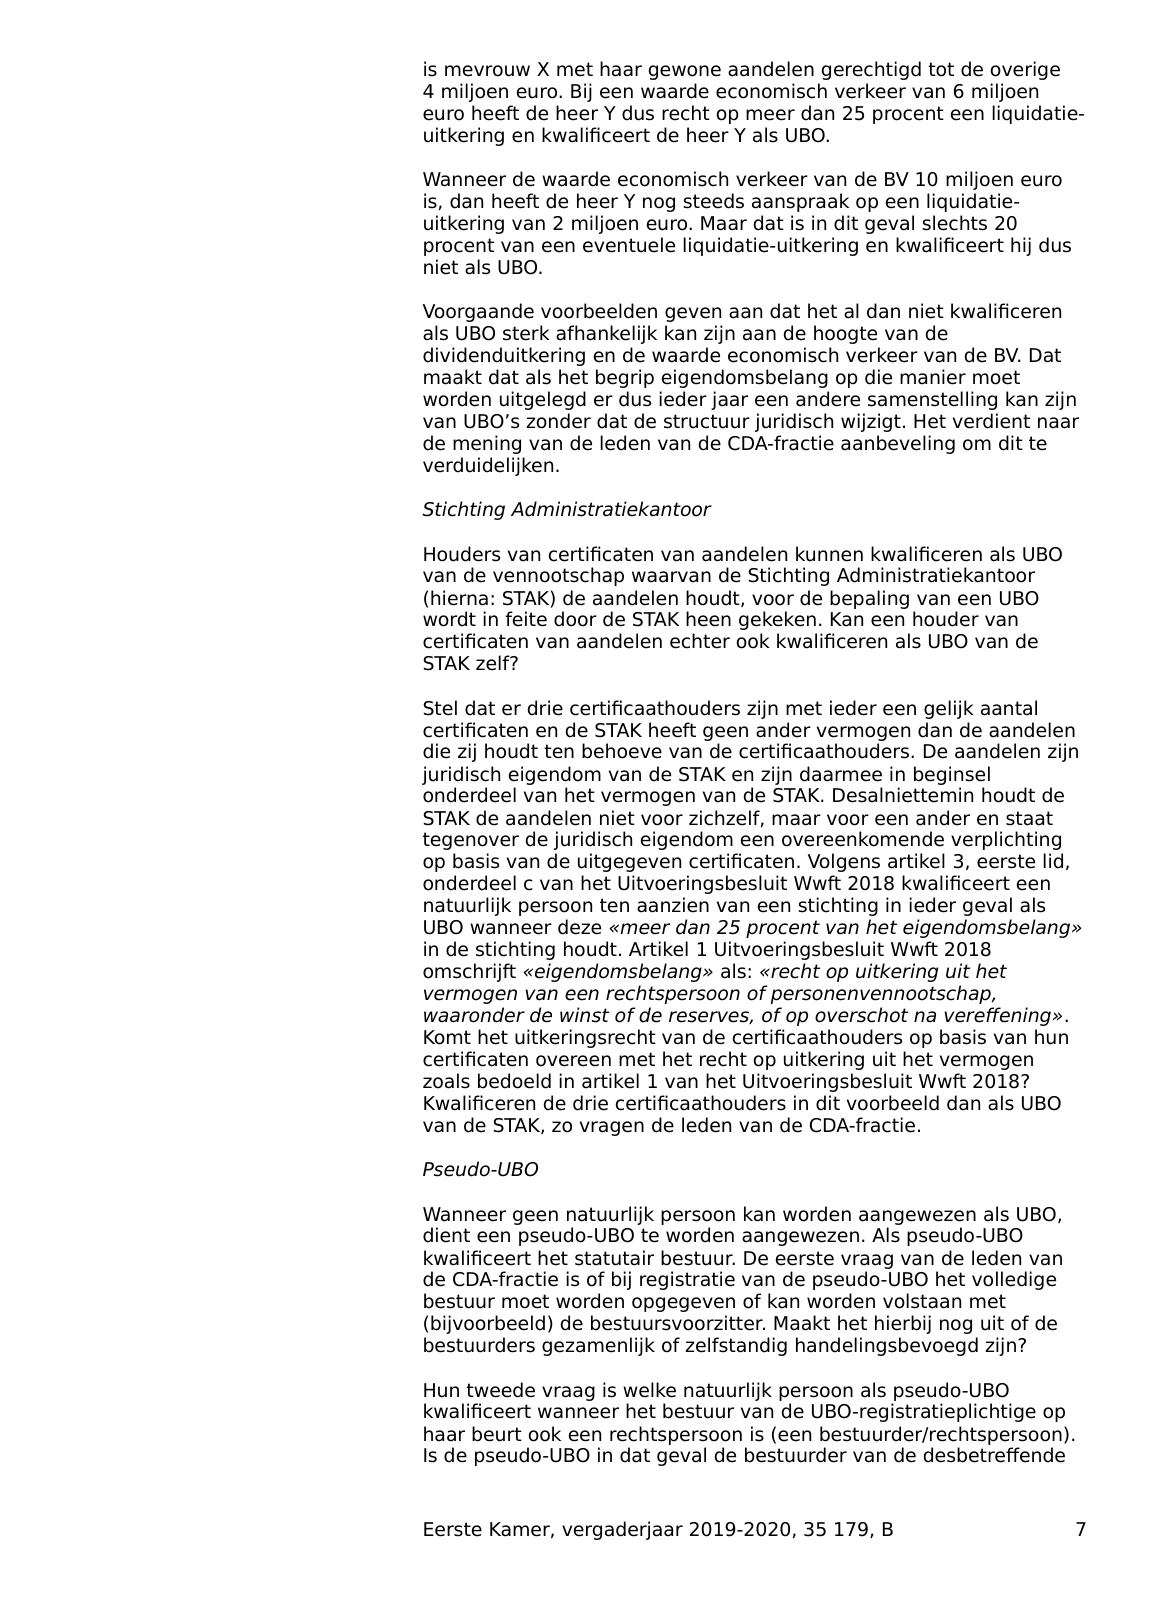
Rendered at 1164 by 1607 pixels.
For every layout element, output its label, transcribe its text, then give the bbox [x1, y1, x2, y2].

text Wanneer de waarde economisch verkeer van de BV 10 miljoen euro is, dan heeft de heer Y nog steeds aanspraak op een liquidatie-uitkering van 2 miljoen euro. Maar dat is in dit geval slechts 20 procent van een eventuele liquidatie-uitkering en kwalificeert hij dus niet als UBO. [422, 169, 1087, 279]
text Wanneer geen natuurlijk persoon kan worden aangewezen als UBO, dient een pseudo-UBO te worden aangewezen. Als pseudo-UBO kwalificeert het statutair bestuur. De eerste vraag van de leden van de CDA-fractie is of bij registratie van de pseudo-UBO het volledige bestuur moet worden opgegeven of kan worden volstaan met (bijvoorbeeld) de bestuursvoorzitter. Maakt het hierbij nog uit of de bestuurders gezamenlijk of zelfstandig handelingsbevoegd zijn? [422, 1203, 1087, 1357]
text is mevrouw X met haar gewone aandelen gerechtigd tot de overige 4 miljoen euro. Bij een waarde economisch verkeer van 6 miljoen euro heeft de heer Y dus recht op meer dan 25 procent een liquidatie-uitkering en kwalificeert de heer Y als UBO. [422, 59, 1087, 147]
text Hun tweede vraag is welke natuurlijk persoon als pseudo-UBO kwalificeert wanneer het bestuur van de UBO-registratieplichtige op haar beurt ook een rechtspersoon is (een bestuurder/rechtspersoon). Is de pseudo-UBO in dat geval de bestuurder van de desbetreffende [422, 1379, 1087, 1467]
text Stel dat er drie certificaathouders zijn met ieder een gelijk aantal certificaten en de STAK heeft geen ander vermogen dan de aandelen die zij houdt ten behoeve van de certificaathouders. De aandelen zijn juridisch eigendom van de STAK en zijn daarmee in beginsel onderdeel van het vermogen van de STAK. Desalniettemin houdt de STAK de aandelen niet voor zichzelf, maar voor een ander en staat tegenover de juridisch eigendom een overeenkomende verplichting op basis van de uitgegeven certificaten. Volgens artikel 3, eerste lid, onderdeel c van het Uitvoeringsbesluit Wwft 2018 kwalificeert een natuurlijk persoon ten aanzien van een stichting in ieder geval als UBO wanneer deze «meer dan 25 procent van het eigendomsbelang» in de stichting houdt. Artikel 1 Uitvoeringsbesluit Wwft 2018 omschrijft «eigendomsbelang» als: «recht op uitkering uit het vermogen van een rechtspersoon of personenvennootschap, waaronder de winst of de reserves, of op overschot na vereffening». Komt het uitkeringsrecht van de certificaathouders op basis van hun certificaten overeen met het recht op uitkering uit het vermogen zoals bedoeld in artikel 1 van het Uitvoeringsbesluit Wwft 2018? Kwalificeren de drie certificaathouders in dit voorbeeld dan als UBO van de STAK, zo vragen de leden van de CDA-fractie. [422, 697, 1087, 1137]
subtitle Pseudo-UBO [422, 1159, 1087, 1181]
subtitle Stichting Administratiekantoor [422, 499, 1087, 521]
text Houders van certificaten van aandelen kunnen kwalificeren als UBO van de vennootschap waarvan de Stichting Administratiekantoor (hierna: STAK) de aandelen houdt, voor de bepaling van een UBO wordt in feite door de STAK heen gekeken. Kan een houder van certificaten van aandelen echter ook kwalificeren als UBO van de STAK zelf? [422, 543, 1087, 675]
text Voorgaande voorbeelden geven aan dat het al dan niet kwalificeren als UBO sterk afhankelijk kan zijn aan de hoogte van de dividenduitkering en de waarde economisch verkeer van de BV. Dat maakt dat als het begrip eigendomsbelang op die manier moet worden uitgelegd er dus ieder jaar een andere samenstelling kan zijn van UBO’s zonder dat de structuur juridisch wijzigt. Het verdient naar de mening van de leden van de CDA-fractie aanbeveling om dit te verduidelijken. [422, 301, 1087, 477]
